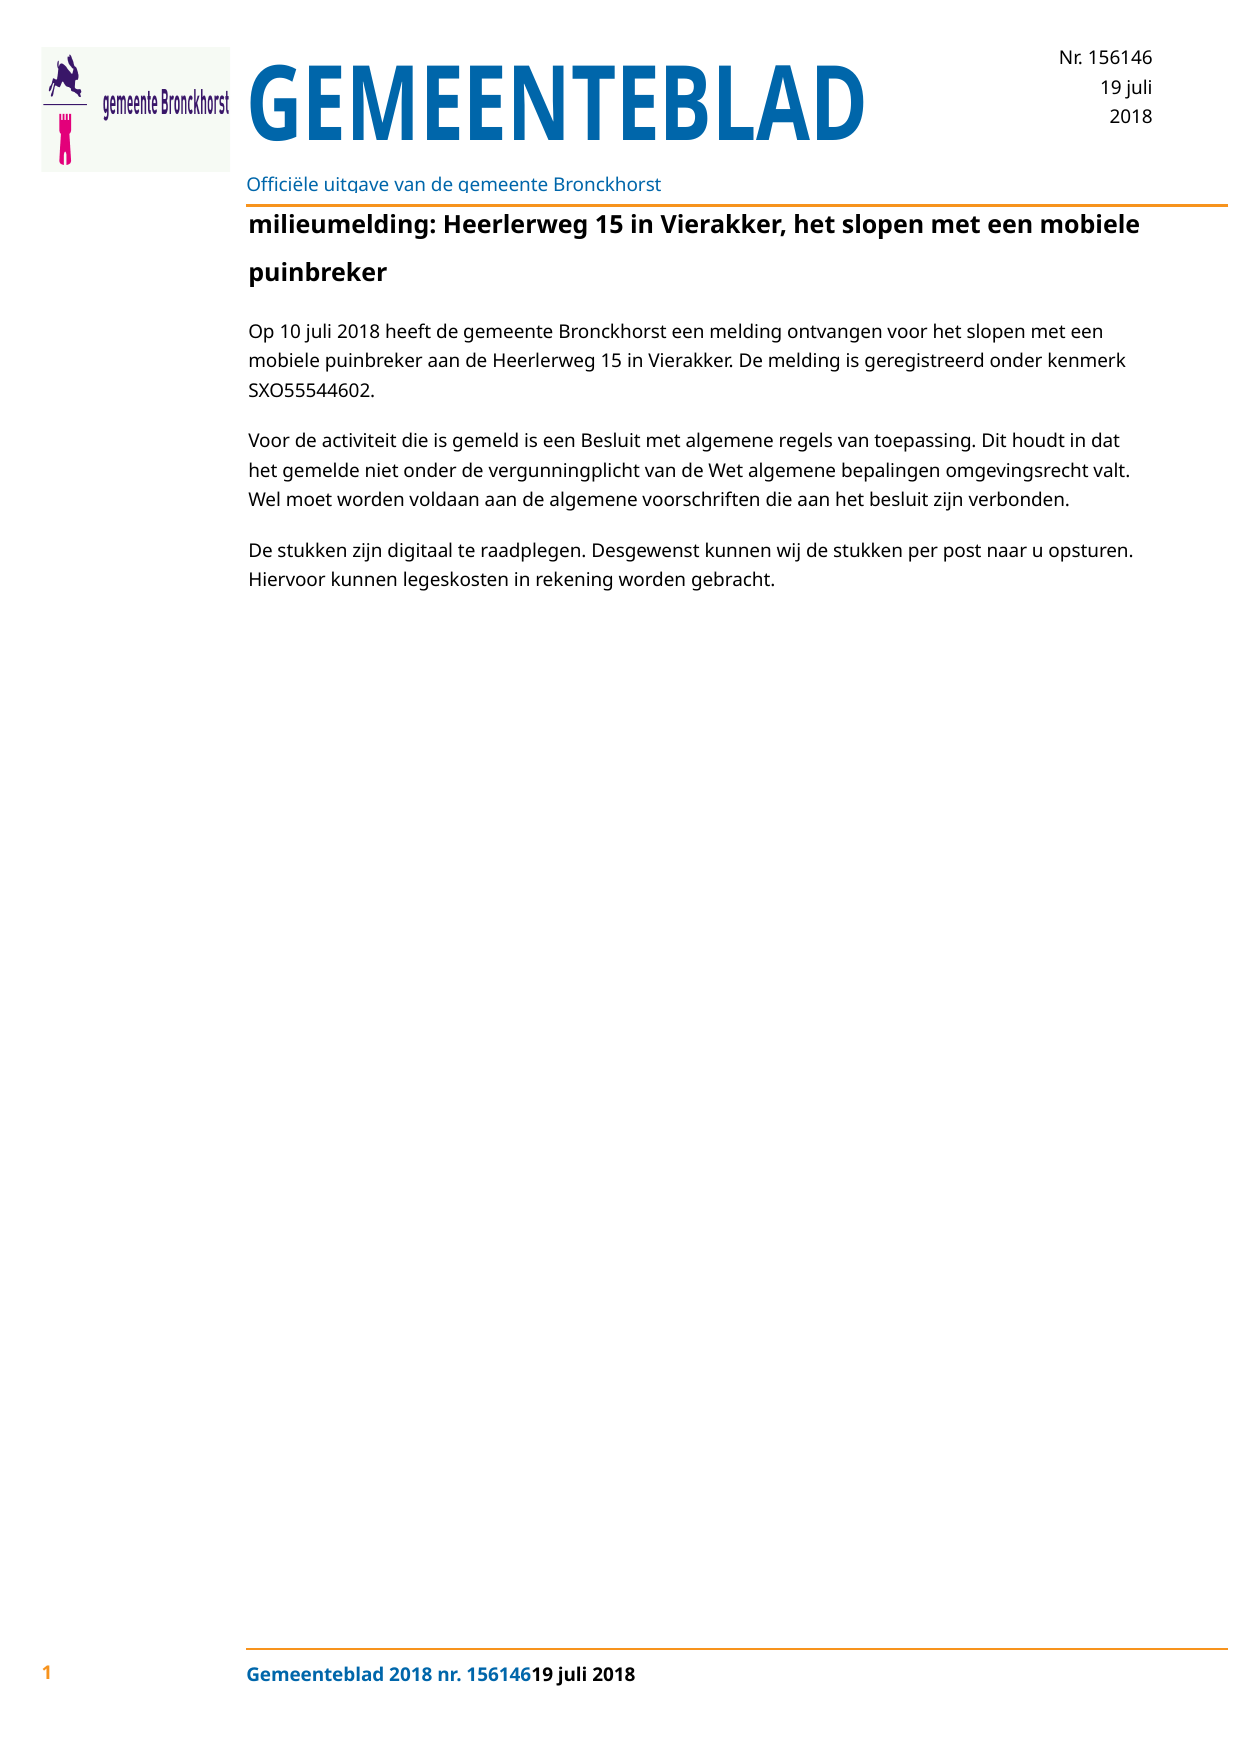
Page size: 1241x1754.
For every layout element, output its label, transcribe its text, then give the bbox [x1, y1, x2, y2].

text Voor de activiteit die is gemeld is een Besluit met algemene regels van toepassing. Dit houdt in dat het gemelde niet onder de vergunningplicht van de Wet algemene bepalingen omgevingsrecht valt. Wel moet worden voldaan aan de algemene voorschriften die aan het besluit zijn verbonden. [248, 427, 1152, 512]
text De stukken zijn digitaal te raadplegen. Desgewenst kunnen wij de stukken per post naar u opsturen. Hiervoor kunnen legeskosten in rekening worden gebracht. [248, 537, 1152, 592]
text milieumelding: Heerlerweg 15 in Vierakker, het slopen met een mobiele puinbreker [248, 207, 1152, 288]
picture [41, 47, 231, 172]
text Op 10 juli 2018 heeft de gemeente Bronckhorst een melding ontvangen voor het slopen met een mobiele puinbreker aan de Heerlerweg 15 in Vierakker. De melding is geregistreerd onder kenmerk SXO55544602. [248, 318, 1152, 403]
